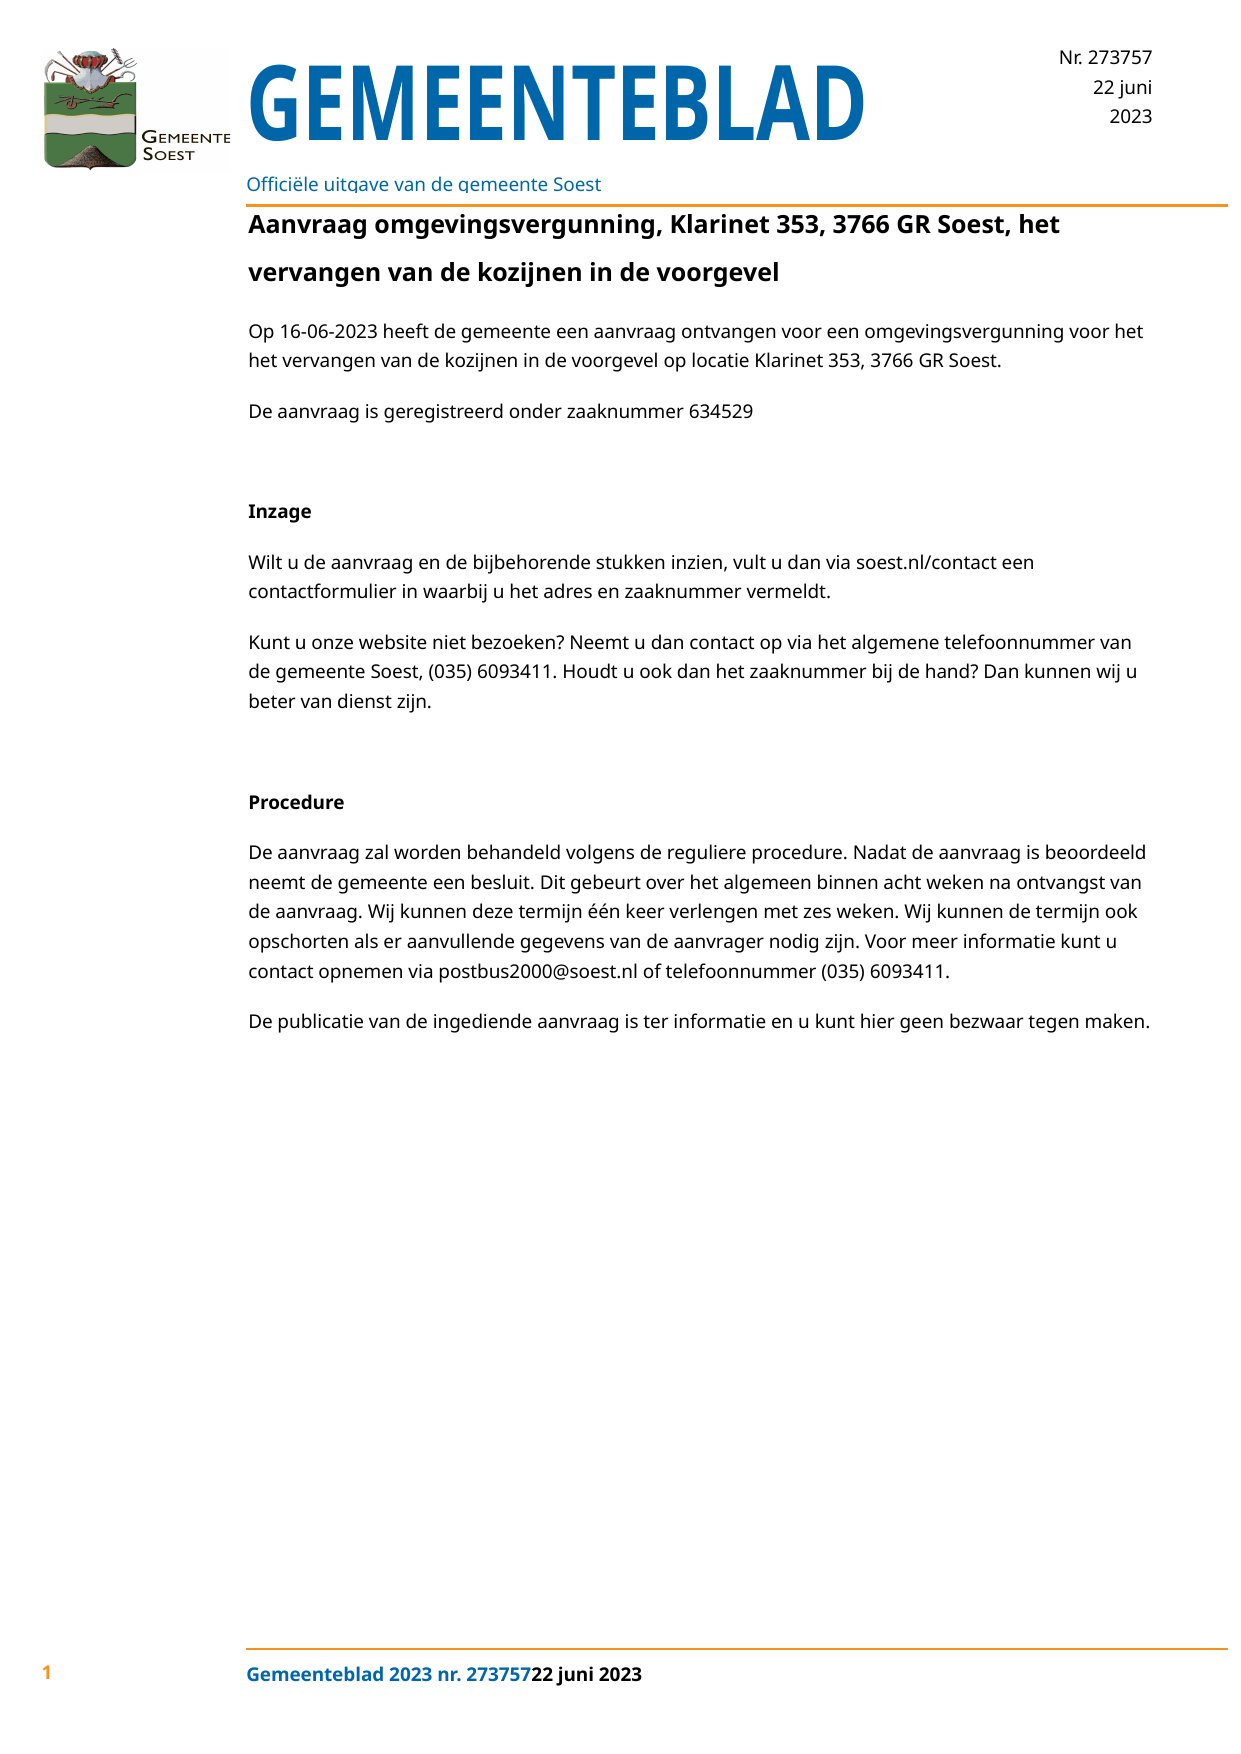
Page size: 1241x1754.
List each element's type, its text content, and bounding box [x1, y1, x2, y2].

text Wilt u de aanvraag en de bijbehorende stukken inzien, vult u dan via soest.nl/contact een contactformulier in waarbij u het adres en zaaknummer vermeldt. [248, 549, 1152, 604]
text De publicatie van de ingediende aanvraag is ter informatie en u kunt hier geen bezwaar tegen maken. [248, 1008, 1152, 1034]
text Inzage [248, 499, 1152, 524]
text Procedure [248, 789, 1152, 815]
text De aanvraag is geregistreerd onder zaaknummer 634529 [248, 398, 1152, 424]
picture [41, 47, 231, 172]
text Kunt u onze website niet bezoeken? Neemt u dan contact op via het algemene telefoonnummer van de gemeente Soest, (035) 6093411. Houdt u ook dan het zaaknummer bij de hand? Dan kunnen wij u beter van dienst zijn. [248, 629, 1152, 714]
text De aanvraag zal worden behandeld volgens de reguliere procedure. Nadat de aanvraag is beoordeeld neemt de gemeente een besluit. Dit gebeurt over het algemeen binnen acht weken na ontvangst van de aanvraag. Wij kunnen deze termijn één keer verlengen met zes weken. Wij kunnen de termijn ook opschorten als er aanvullende gegevens van de aanvrager nodig zijn. Voor meer informatie kunt u contact opnemen via postbus2000@soest.nl of telefoonnummer (035) 6093411. [248, 839, 1152, 984]
text Op 16-06-2023 heeft de gemeente een aanvraag ontvangen voor een omgevingsvergunning voor het het vervangen van de kozijnen in de voorgevel op locatie Klarinet 353, 3766 GR Soest. [248, 318, 1152, 373]
text Aanvraag omgevingsvergunning, Klarinet 353, 3766 GR Soest, het vervangen van de kozijnen in de voorgevel [248, 207, 1152, 288]
